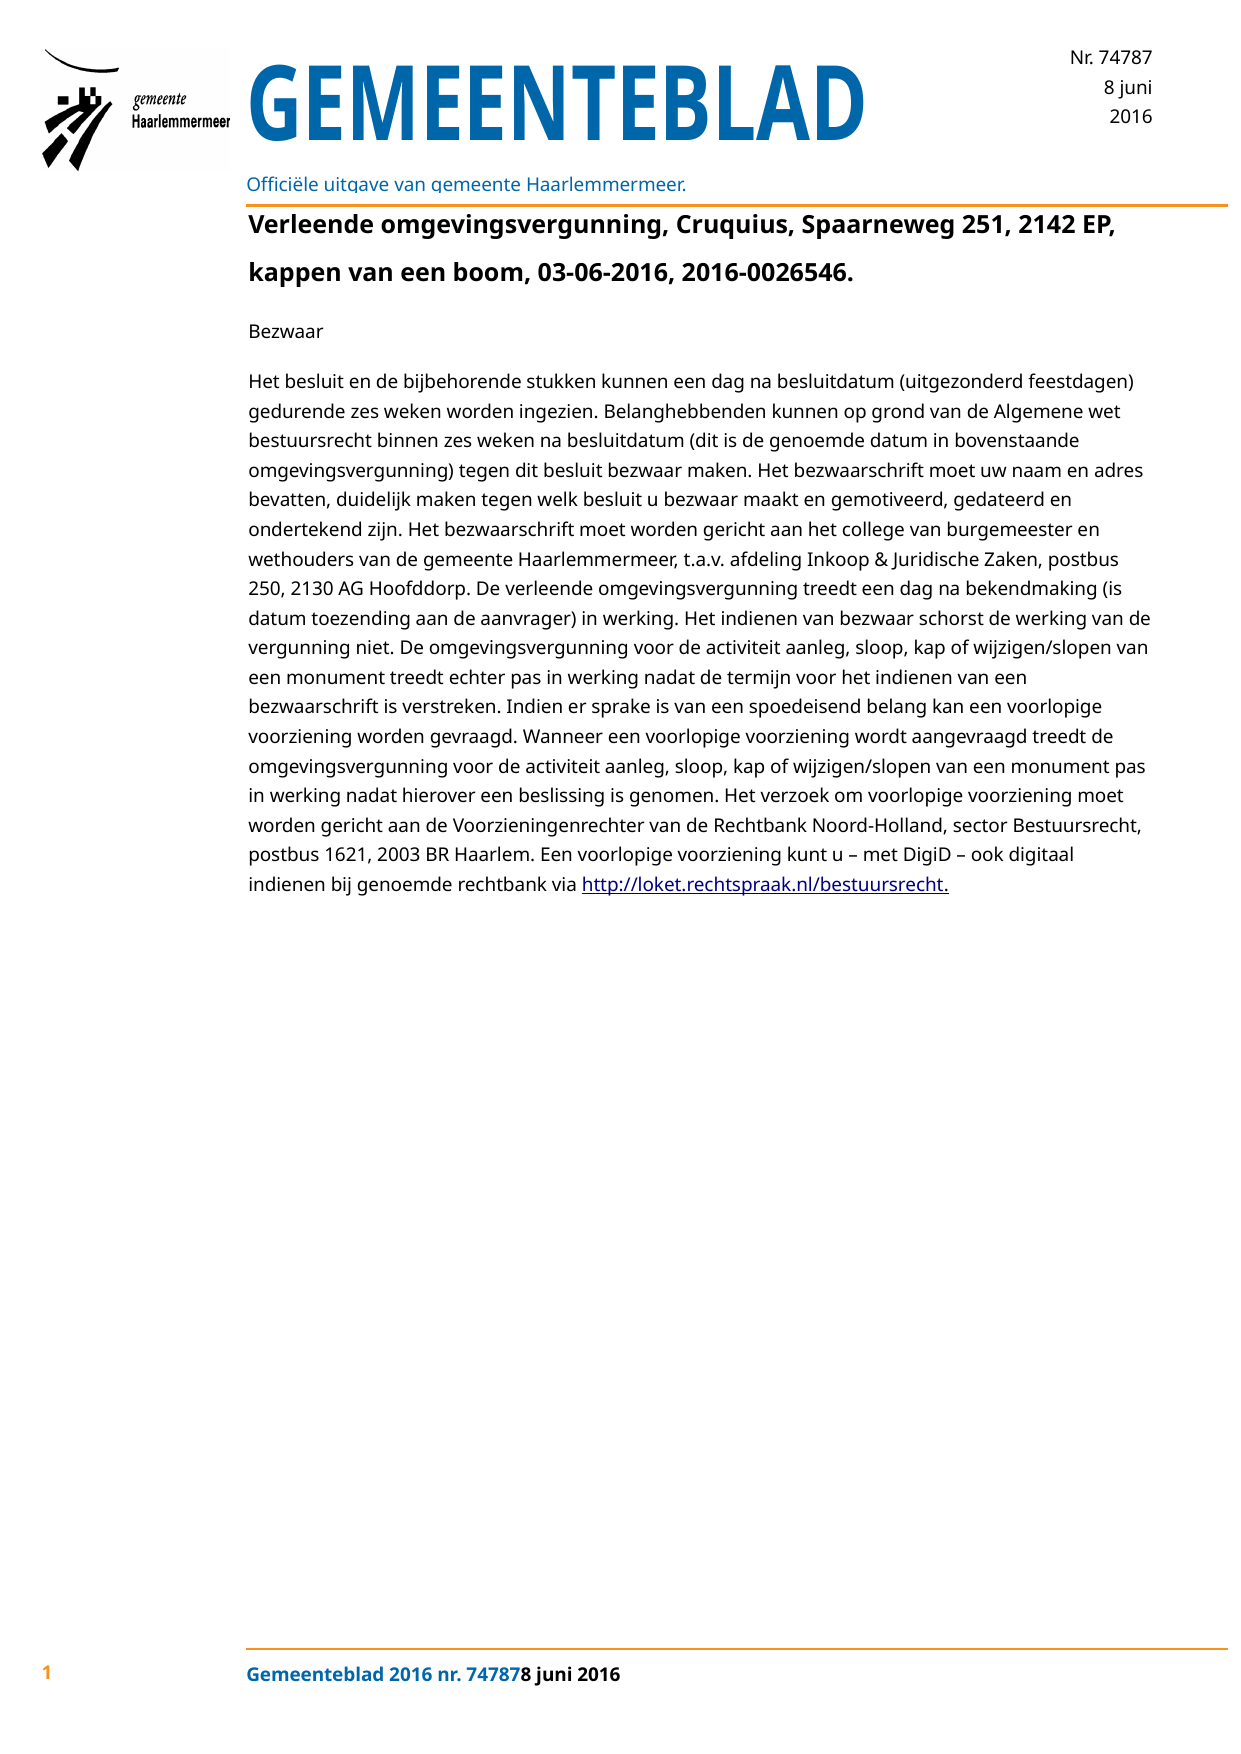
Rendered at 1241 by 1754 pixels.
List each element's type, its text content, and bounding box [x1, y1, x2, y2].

text Het besluit en de bijbehorende stukken kunnen een dag na besluitdatum (uitgezonderd feestdagen) gedurende zes weken worden ingezien. Belanghebbenden kunnen op grond van de Algemene wet bestuursrecht binnen zes weken na besluitdatum (dit is de genoemde datum in bovenstaande omgevingsvergunning) tegen dit besluit bezwaar maken. Het bezwaarschrift moet uw naam en adres bevatten, duidelijk maken tegen welk besluit u bezwaar maakt en gemotiveerd, gedateerd en ondertekend zijn. Het bezwaarschrift moet worden gericht aan het college van burgemeester en wethouders van de gemeente Haarlemmermeer, t.a.v. afdeling Inkoop & Juridische Zaken, postbus 250, 2130 AG Hoofddorp. De verleende omgevingsvergunning treedt een dag na bekendmaking (is datum toezending aan de aanvrager) in werking. Het indienen van bezwaar schorst de werking van de vergunning niet. De omgevingsvergunning voor de activiteit aanleg, sloop, kap of wijzigen/slopen van een monument treedt echter pas in werking nadat de termijn voor het indienen van een bezwaarschrift is verstreken. Indien er sprake is van een spoedeisend belang kan een voorlopige voorziening worden gevraagd. Wanneer een voorlopige voorziening wordt aangevraagd treedt de omgevingsvergunning voor de activiteit aanleg, sloop, kap of wijzigen/slopen van een monument pas in werking nadat hierover een beslissing is genomen. Het verzoek om voorlopige voorziening moet worden gericht aan de Voorzieningenrechter van de Rechtbank Noord-Holland, sector Bestuursrecht, postbus 1621, 2003 BR Haarlem. Een voorlopige voorziening kunt u – met DigiD – ook digitaal indienen bij genoemde rechtbank via http://loket.rechtspraak.nl/bestuursrecht. [248, 368, 1152, 897]
text Verleende omgevingsvergunning, Cruquius, Spaarneweg 251, 2142 EP, kappen van een boom, 03-06-2016, 2016-0026546. [248, 207, 1152, 288]
picture [41, 47, 231, 172]
text Bezwaar [248, 318, 1152, 344]
